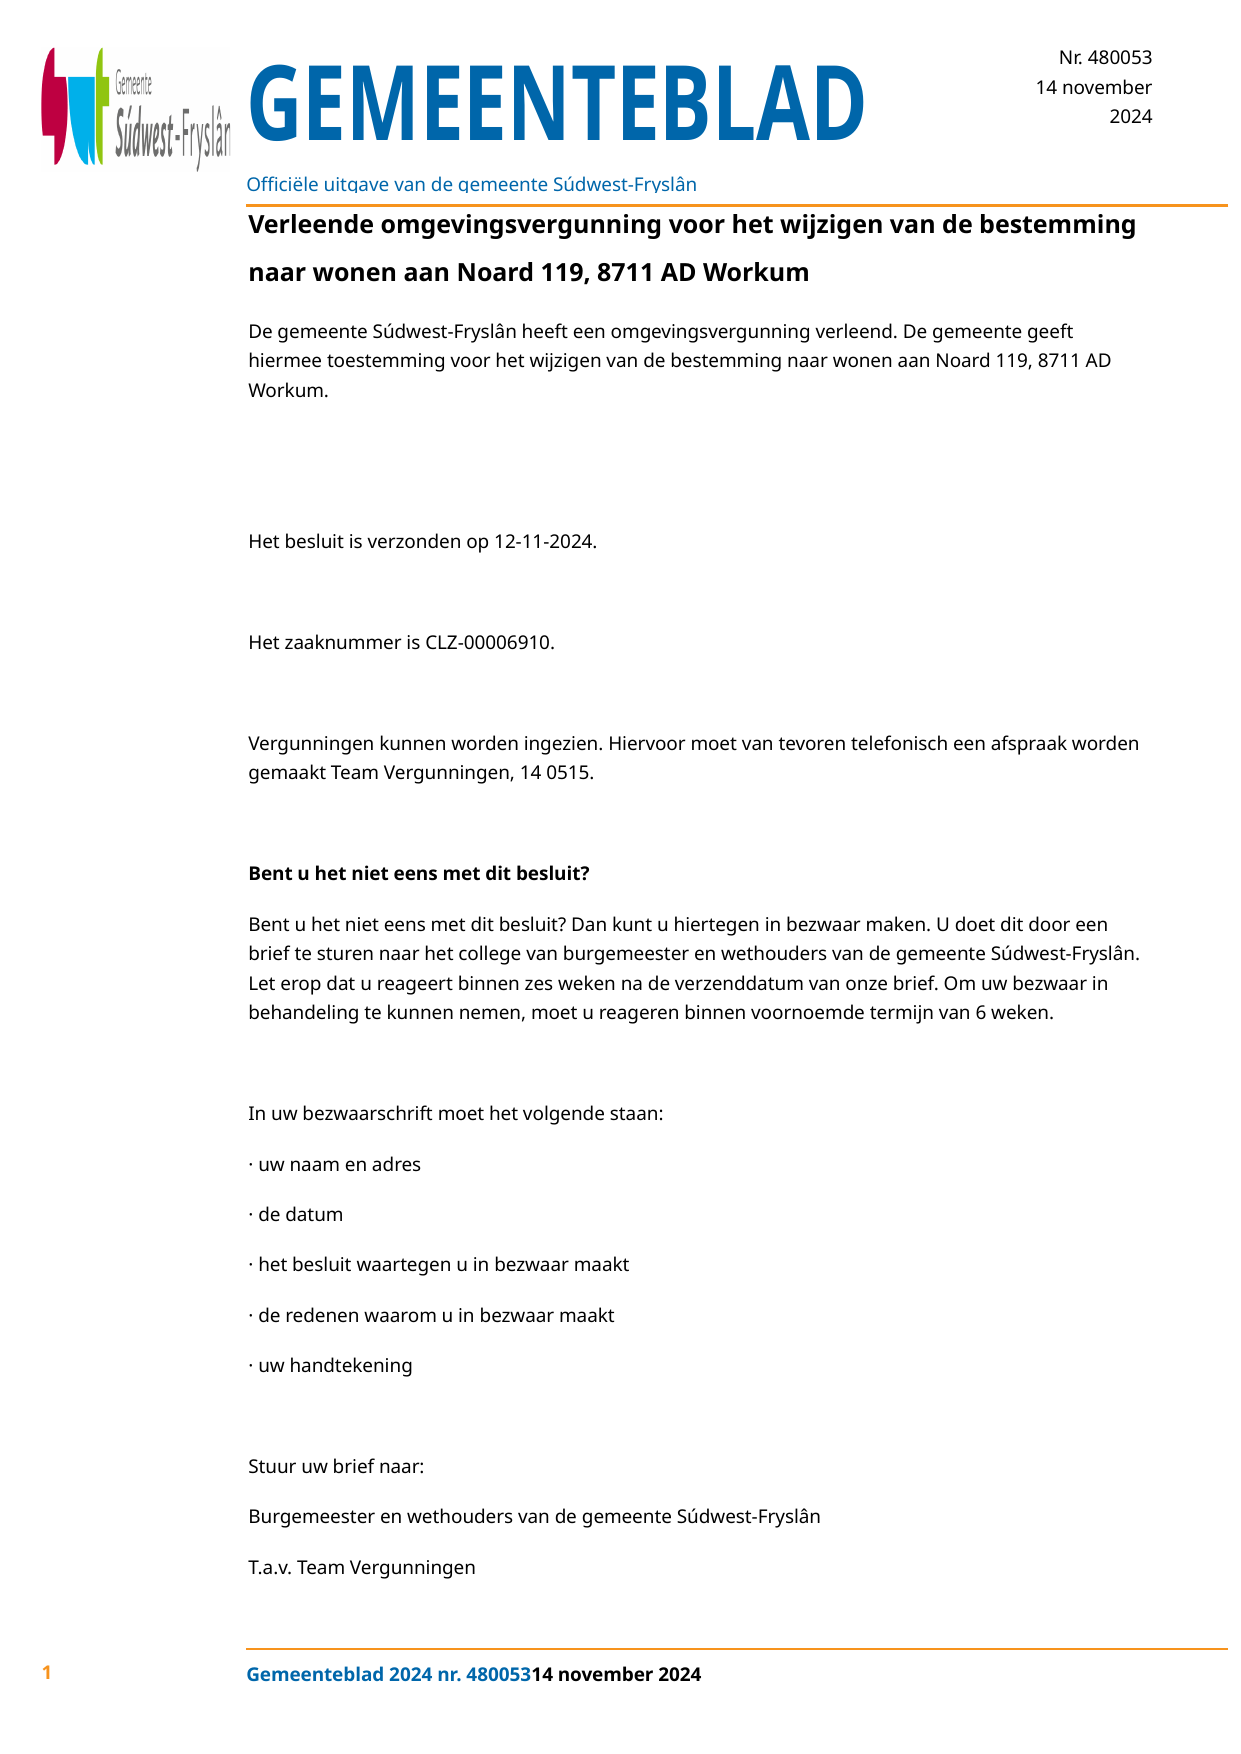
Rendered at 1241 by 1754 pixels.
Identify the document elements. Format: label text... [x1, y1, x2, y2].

text Bent u het niet eens met dit besluit? [248, 860, 1152, 886]
text Het besluit is verzonden op 12-11-2024. [248, 528, 1152, 554]
text Bent u het niet eens met dit besluit? Dan kunt u hiertegen in bezwaar maken. U doet dit door een brief te sturen naar het college van burgemeester en wethouders van de gemeente Súdwest-Fryslân. Let erop dat u reageert binnen zes weken na de verzenddatum van onze brief. Om uw bezwaar in behandeling te kunnen nemen, moet u reageren binnen voornoemde termijn van 6 weken. [248, 911, 1152, 1025]
text In uw bezwaarschrift moet het volgende staan: [248, 1100, 1152, 1126]
text · het besluit waartegen u in bezwaar maakt [248, 1252, 1152, 1277]
picture [41, 47, 231, 172]
text · de redenen waarom u in bezwaar maakt [248, 1302, 1152, 1328]
text · uw naam en adres [248, 1151, 1152, 1177]
text Vergunningen kunnen worden ingezien. Hiervoor moet van tevoren telefonisch een afspraak worden gemaakt Team Vergunningen, 14 0515. [248, 730, 1152, 785]
text Het zaaknummer is CLZ-00006910. [248, 629, 1152, 655]
text Verleende omgevingsvergunning voor het wijzigen van de bestemming naar wonen aan Noard 119, 8711 AD Workum [248, 207, 1152, 288]
text Burgemeester en wethouders van de gemeente Súdwest-Fryslân [248, 1504, 1152, 1529]
text · uw handtekening [248, 1352, 1152, 1378]
text Stuur uw brief naar: [248, 1453, 1152, 1479]
text T.a.v. Team Vergunningen [248, 1554, 1152, 1580]
text De gemeente Súdwest-Fryslân heeft een omgevingsvergunning verleend. De gemeente geeft hiermee toestemming voor het wijzigen van de bestemming naar wonen aan Noard 119, 8711 AD Workum. [248, 318, 1152, 403]
text · de datum [248, 1201, 1152, 1227]
